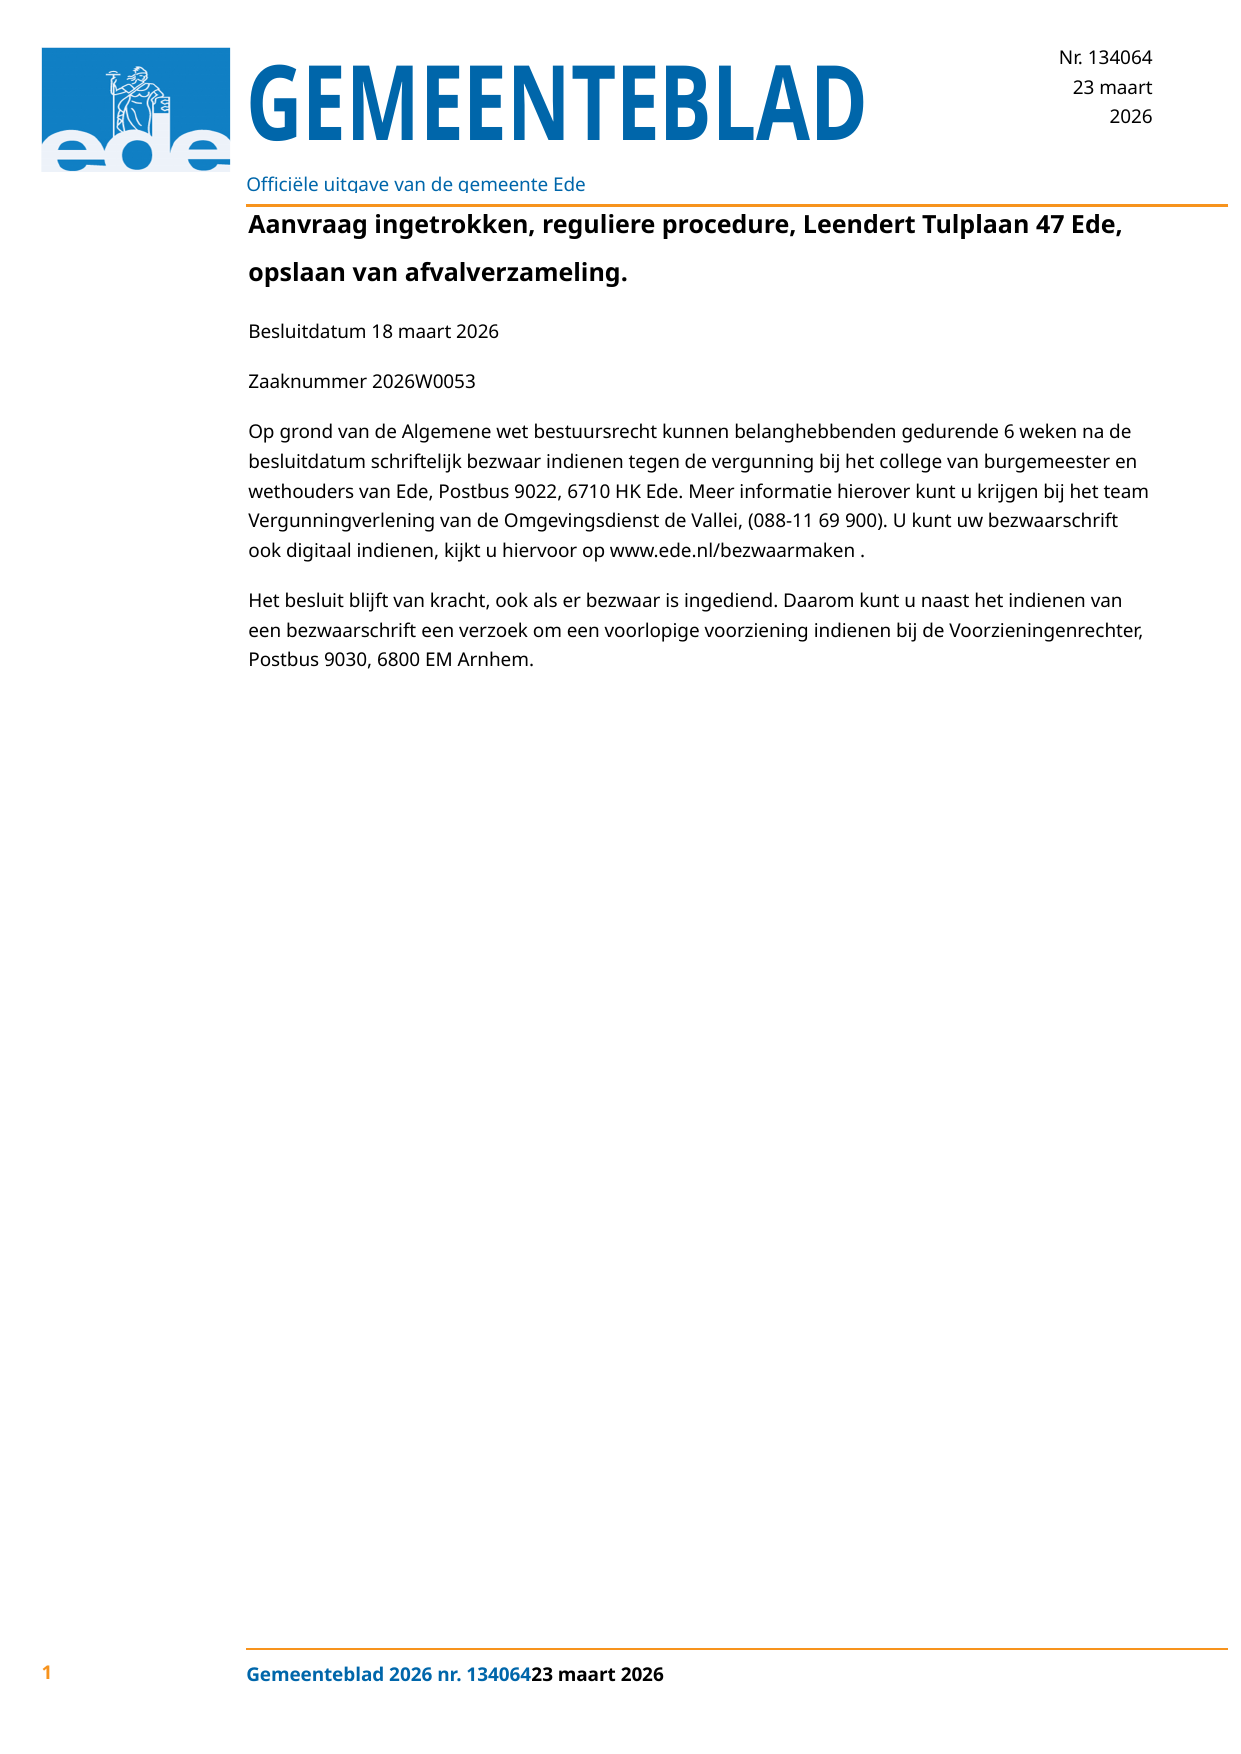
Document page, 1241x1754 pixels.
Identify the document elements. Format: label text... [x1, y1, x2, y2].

text Besluitdatum 18 maart 2026 [248, 318, 1152, 344]
text Aanvraag ingetrokken, reguliere procedure, Leendert Tulplaan 47 Ede, opslaan van afvalverzameling. [248, 207, 1152, 288]
text Op grond van de Algemene wet bestuursrecht kunnen belanghebbenden gedurende 6 weken na de besluitdatum schriftelijk bezwaar indienen tegen de vergunning bij het college van burgemeester en wethouders van Ede, Postbus 9022, 6710 HK Ede. Meer informatie hierover kunt u krijgen bij het team Vergunningverlening van de Omgevingsdienst de Vallei, (088-11 69 900). U kunt uw bezwaarschrift ook digitaal indienen, kijkt u hiervoor op www.ede.nl/bezwaarmaken . [248, 419, 1152, 563]
picture [41, 47, 231, 172]
text Het besluit blijft van kracht, ook als er bezwaar is ingediend. Daarom kunt u naast het indienen van een bezwaarschrift een verzoek om een voorlopige voorziening indienen bij de Voorzieningenrechter, Postbus 9030, 6800 EM Arnhem. [248, 587, 1152, 672]
text Zaaknummer 2026W0053 [248, 368, 1152, 394]
